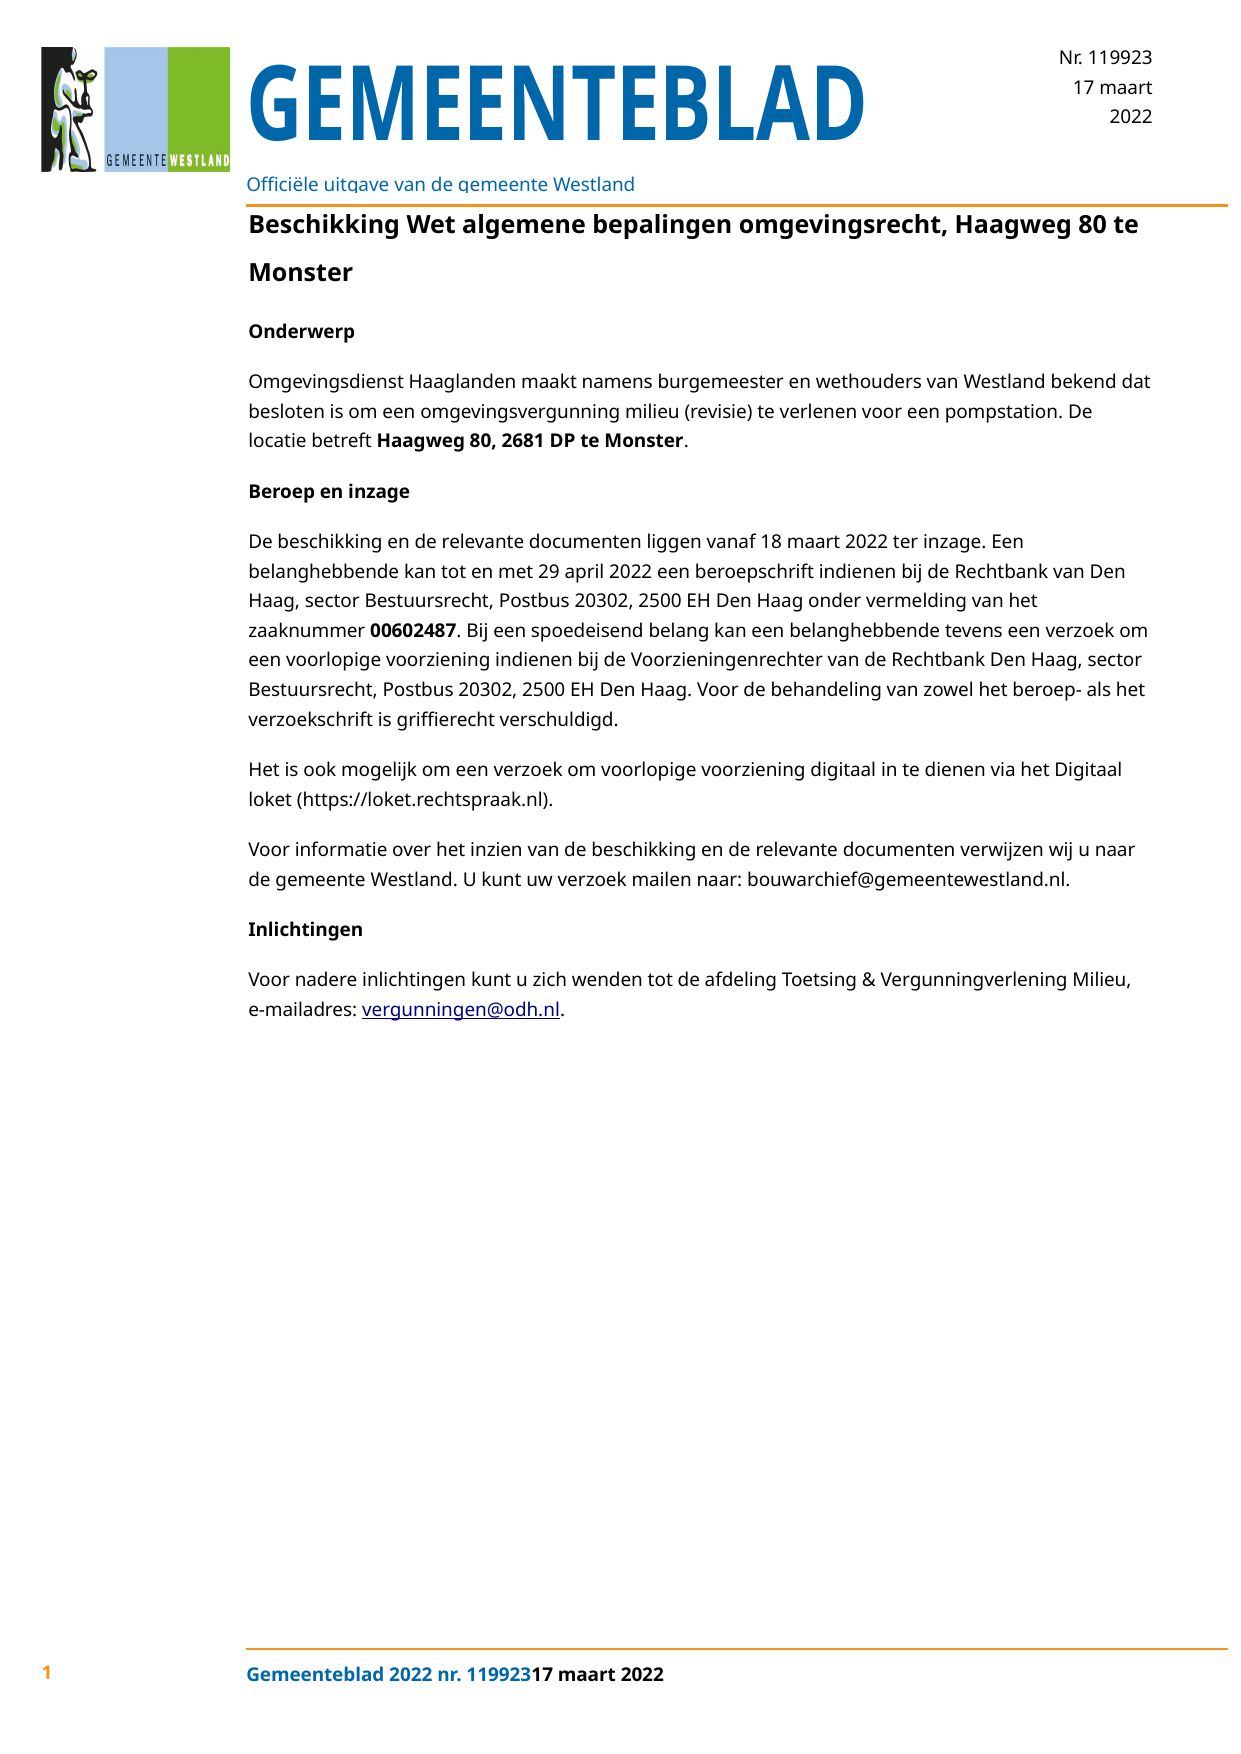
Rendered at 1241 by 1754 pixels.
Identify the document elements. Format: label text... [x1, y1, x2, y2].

text Voor informatie over het inzien van de beschikking en de relevante documenten verwijzen wij u naar de gemeente Westland. U kunt uw verzoek mailen naar: bouwarchief@gemeentewestland.nl. [248, 836, 1152, 892]
text Het is ook mogelijk om een verzoek om voorlopige voorziening digitaal in te dienen via het Digitaal loket (https://loket.rechtspraak.nl). [248, 756, 1152, 812]
text Inlichtingen [248, 916, 1152, 942]
text Beschikking Wet algemene bepalingen omgevingsrecht, Haagweg 80 te Monster [248, 207, 1152, 288]
text Voor nadere inlichtingen kunt u zich wenden tot de afdeling Toetsing & Vergunningverlening Milieu, e-mailadres: vergunningen@odh.nl. [248, 967, 1152, 1022]
text De beschikking en de relevante documenten liggen vanaf 18 maart 2022 ter inzage. Een belanghebbende kan tot en met 29 april 2022 een beroepschrift indienen bij de Rechtbank van Den Haag, sector Bestuursrecht, Postbus 20302, 2500 EH Den Haag onder vermelding van het zaaknummer 00602487. Bij een spoedeisend belang kan een belanghebbende tevens een verzoek om een voorlopige voorziening indienen bij de Voorzieningenrechter van de Rechtbank Den Haag, sector Bestuursrecht, Postbus 20302, 2500 EH Den Haag. Voor de behandeling van zowel het beroep- als het verzoekschrift is griffierecht verschuldigd. [248, 528, 1152, 732]
text Omgevingsdienst Haaglanden maakt namens burgemeester en wethouders van Westland bekend dat besloten is om een omgevingsvergunning milieu (revisie) te verlenen voor een pompstation. De locatie betreft Haagweg 80, 2681 DP te Monster. [248, 368, 1152, 453]
text Beroep en inzage [248, 478, 1152, 504]
picture [41, 47, 231, 172]
text Onderwerp [248, 318, 1152, 344]
